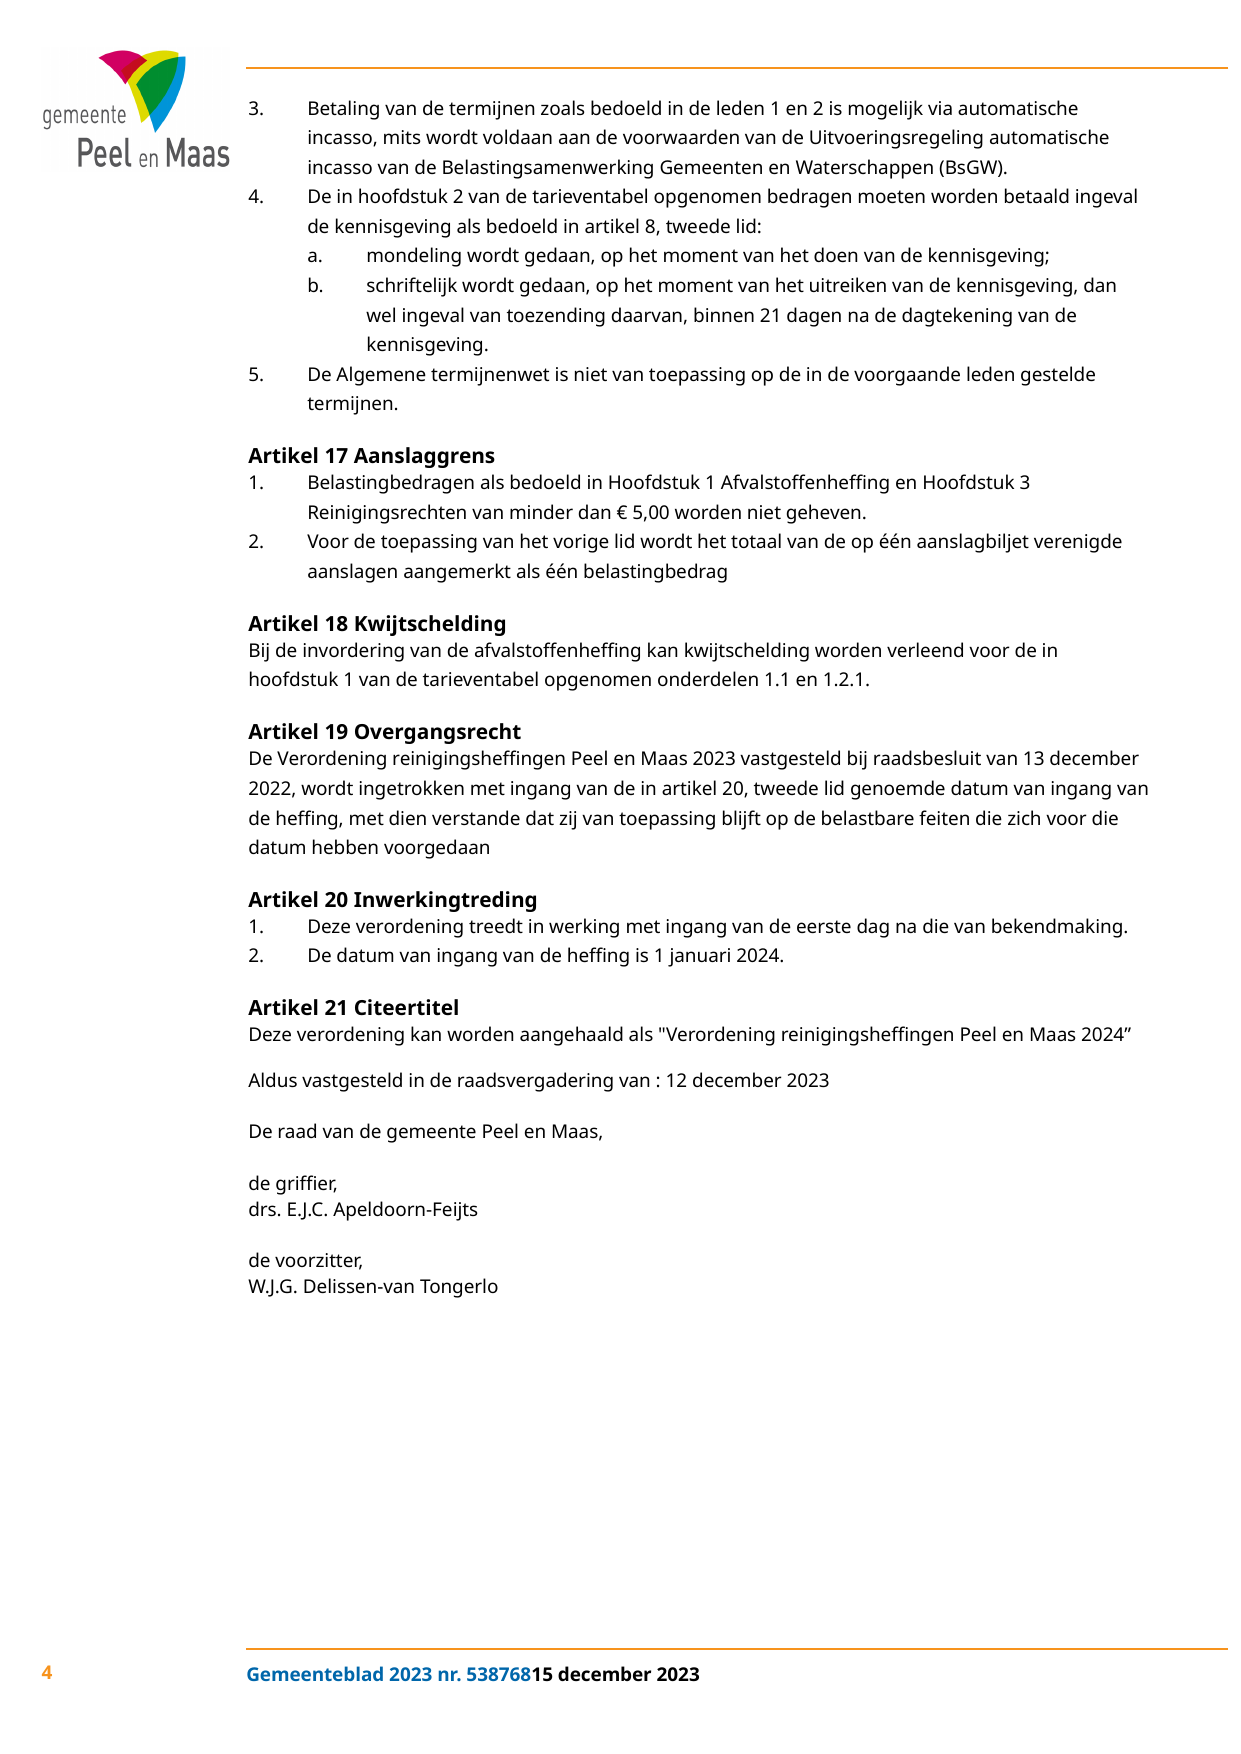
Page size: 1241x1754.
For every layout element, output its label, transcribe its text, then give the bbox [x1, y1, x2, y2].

text drs. E.J.C. Apeldoorn-Feijts [248, 1196, 1152, 1222]
list Deze verordening treedt in werking met ingang van de eerste dag na die van bekendmaking. [248, 913, 1152, 939]
text de voorzitter, [248, 1247, 1152, 1273]
list Betaling van de termijnen zoals bedoeld in de leden 1 en 2 is mogelijk via automatische incasso, mits wordt voldaan aan de voorwaarden van de Uitvoeringsregeling automatische incasso van de Belastingsamenwerking Gemeenten en Waterschappen (BsGW). [248, 95, 1152, 180]
text Deze verordening kan worden aangehaald als "Verordening reinigingsheffingen Peel en Maas 2024” [248, 1022, 1152, 1047]
text Artikel 18 Kwijtschelding [248, 609, 1152, 637]
list schriftelijk wordt gedaan, op het moment van het uitreiken van de kennisgeving, dan wel ingeval van toezending daarvan, binnen 21 dagen na de dagtekening van de kennisgeving. [307, 272, 1152, 357]
list De Algemene termijnenwet is niet van toepassing op de in de voorgaande leden gestelde termijnen. [248, 361, 1152, 416]
text De raad van de gemeente Peel en Maas, [248, 1119, 1152, 1144]
list De in hoofdstuk 2 van de tarieventabel opgenomen bedragen moeten worden betaald ingeval de kennisgeving als bedoeld in artikel 8, tweede lid: [248, 183, 1152, 239]
list mondeling wordt gedaan, op het moment van het doen van de kennisgeving; [307, 243, 1152, 268]
text Artikel 17 Aanslaggrens [248, 441, 1152, 469]
picture [41, 47, 231, 172]
text Aldus vastgesteld in de raadsvergadering van : 12 december 2023 [248, 1067, 1152, 1093]
text Bij de invordering van de afvalstoffenheffing kan kwijtschelding worden verleend voor de in hoofdstuk 1 van de tarieventabel opgenomen onderdelen 1.1 en 1.2.1. [248, 637, 1152, 692]
text W.J.G. Delissen-van Tongerlo [248, 1273, 1152, 1299]
list De datum van ingang van de heffing is 1 januari 2024. [248, 943, 1152, 968]
text de griffier, [248, 1170, 1152, 1196]
list Voor de toepassing van het vorige lid wordt het totaal van de op één aanslagbiljet verenigde aanslagen aangemerkt als één belastingbedrag [248, 529, 1152, 584]
text Artikel 19 Overgangsrecht [248, 717, 1152, 746]
text Artikel 20 Inwerkingtreding [248, 885, 1152, 913]
text Artikel 21 Citeertitel [248, 993, 1152, 1022]
text De Verordening reinigingsheffingen Peel en Maas 2023 vastgesteld bij raadsbesluit van 13 december 2022, wordt ingetrokken met ingang van de in artikel 20, tweede lid genoemde datum van ingang van de heffing, met dien verstande dat zij van toepassing blijft op de belastbare feiten die zich voor die datum hebben voorgedaan [248, 746, 1152, 860]
list Belastingbedragen als bedoeld in Hoofdstuk 1 Afvalstoffenheffing en Hoofdstuk 3 Reinigingsrechten van minder dan € 5,00 worden niet geheven. [248, 469, 1152, 525]
